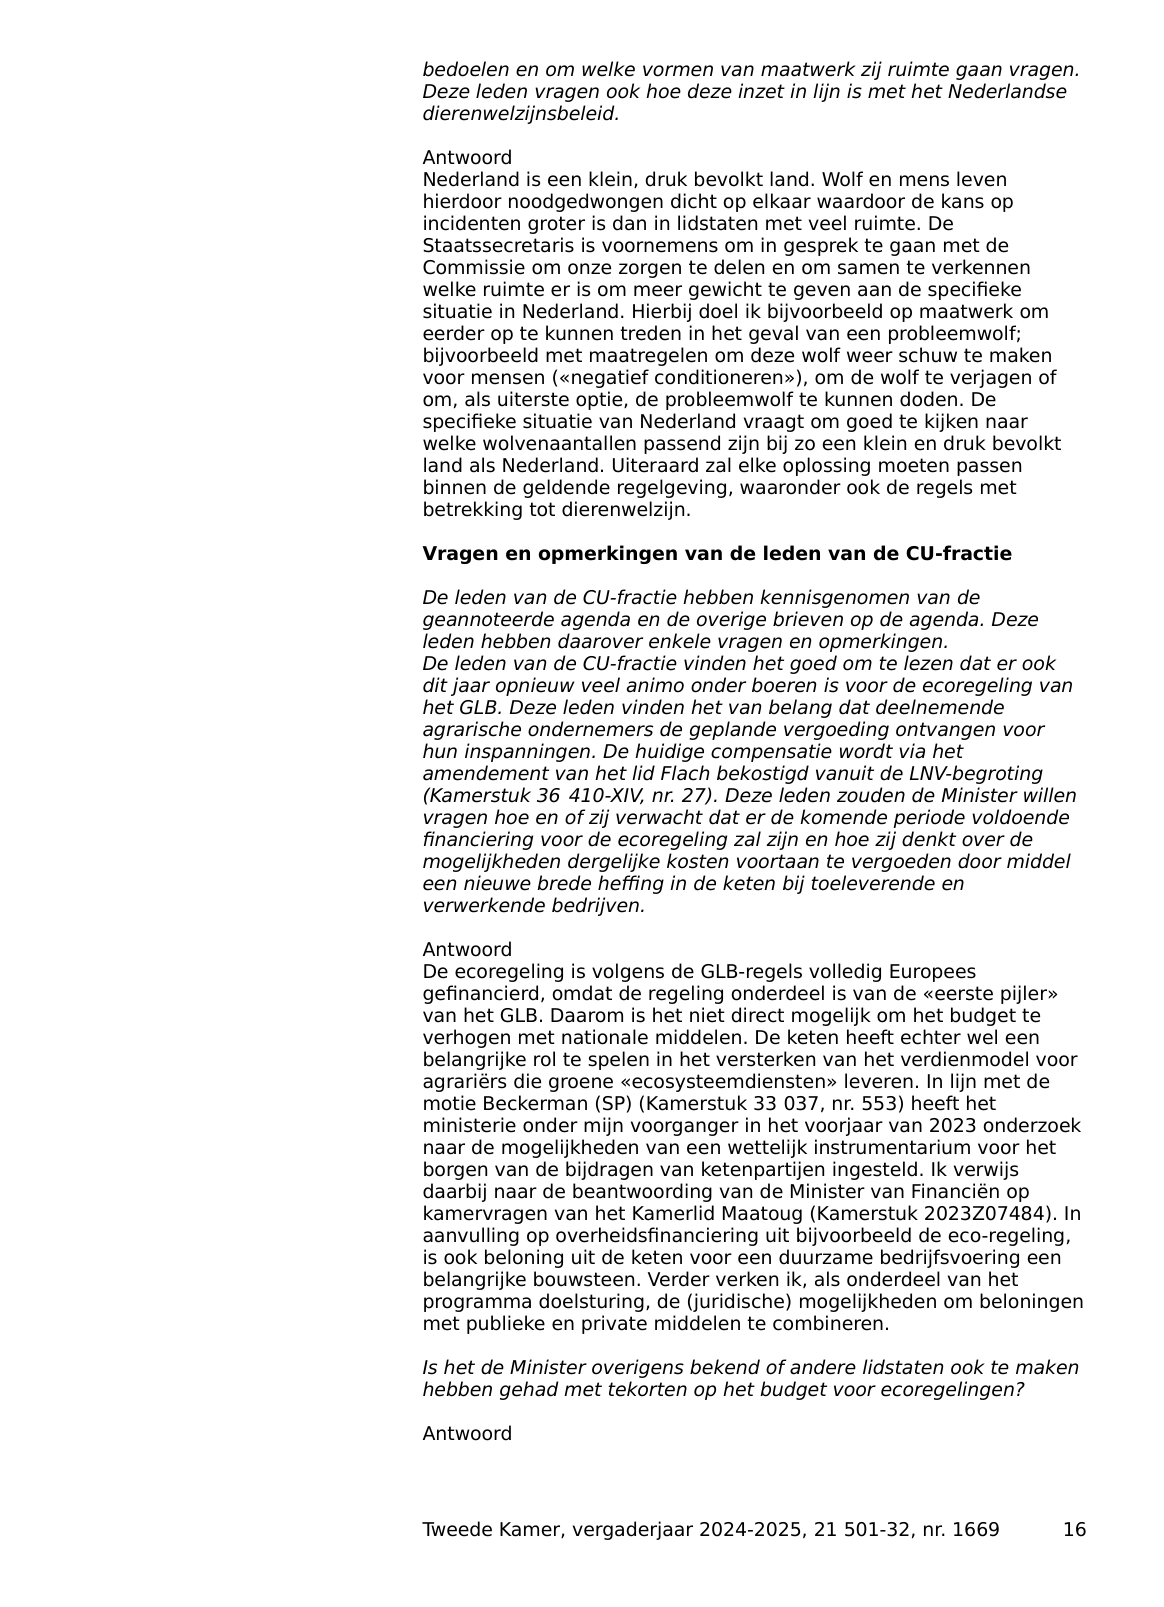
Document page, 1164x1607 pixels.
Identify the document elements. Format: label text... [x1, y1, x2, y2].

text De leden van de CU-fractie hebben kennisgenomen van de geannoteerde agenda en de overige brieven op de agenda. Deze leden hebben daarover enkele vragen en opmerkingen. [422, 587, 1087, 653]
text Nederland is een klein, druk bevolkt land. Wolf en mens leven hierdoor noodgedwongen dicht op elkaar waardoor de kans op incidenten groter is dan in lidstaten met veel ruimte. De Staatssecretaris is voornemens om in gesprek te gaan met de Commissie om onze zorgen te delen en om samen te verkennen welke ruimte er is om meer gewicht te geven aan de specifieke situatie in Nederland. Hierbij doel ik bijvoorbeeld op maatwerk om eerder op te kunnen treden in het geval van een probleemwolf; bijvoorbeeld met maatregelen om deze wolf weer schuw te maken voor mensen («negatief conditioneren»), om de wolf te verjagen of om, als uiterste optie, de probleemwolf te kunnen doden. De specifieke situatie van Nederland vraagt om goed te kijken naar welke wolvenaantallen passend zijn bij zo een klein en druk bevolkt land als Nederland. Uiteraard zal elke oplossing moeten passen binnen de geldende regelgeving, waaronder ook de regels met betrekking tot dierenwelzijn. [422, 169, 1087, 521]
text De ecoregeling is volgens de GLB-regels volledig Europees gefinancierd, omdat de regeling onderdeel is van de «eerste pijler» van het GLB. Daarom is het niet direct mogelijk om het budget te verhogen met nationale middelen. De keten heeft echter wel een belangrijke rol te spelen in het versterken van het verdienmodel voor agrariërs die groene «ecosysteemdiensten» leveren. In lijn met de motie Beckerman (SP) (Kamerstuk 33 037, nr. 553) heeft het ministerie onder mijn voorganger in het voorjaar van 2023 onderzoek naar de mogelijkheden van een wettelijk instrumentarium voor het borgen van de bijdragen van ketenpartijen ingesteld. Ik verwijs daarbij naar de beantwoording van de Minister van Financiën op kamervragen van het Kamerlid Maatoug (Kamerstuk 2023Z07484). In aanvulling op overheidsfinanciering uit bijvoorbeeld de eco-regeling, is ook beloning uit de keten voor een duurzame bedrijfsvoering een belangrijke bouwsteen. Verder verken ik, als onderdeel van het programma doelsturing, de (juridische) mogelijkheden om beloningen met publieke en private middelen te combineren. [422, 961, 1087, 1335]
text Is het de Minister overigens bekend of andere lidstaten ook te maken hebben gehad met tekorten op het budget voor ecoregelingen? [422, 1357, 1087, 1401]
subtitle Vragen en opmerkingen van de leden van de CU-fractie [422, 543, 1087, 565]
text Antwoord [422, 1423, 1087, 1445]
text bedoelen en om welke vormen van maatwerk zij ruimte gaan vragen. Deze leden vragen ook hoe deze inzet in lijn is met het Nederlandse dierenwelzijnsbeleid. [422, 59, 1087, 125]
text De leden van de CU-fractie vinden het goed om te lezen dat er ook dit jaar opnieuw veel animo onder boeren is voor de ecoregeling van het GLB. Deze leden vinden het van belang dat deelnemende agrarische ondernemers de geplande vergoeding ontvangen voor hun inspanningen. De huidige compensatie wordt via het amendement van het lid Flach bekostigd vanuit de LNV-begroting (Kamerstuk 36 410-XIV, nr. 27). Deze leden zouden de Minister willen vragen hoe en of zij verwacht dat er de komende periode voldoende financiering voor de ecoregeling zal zijn en hoe zij denkt over de mogelijkheden dergelijke kosten voortaan te vergoeden door middel een nieuwe brede heffing in de keten bij toeleverende en verwerkende bedrijven. [422, 653, 1087, 917]
text Antwoord [422, 147, 1087, 169]
text Antwoord [422, 939, 1087, 961]
